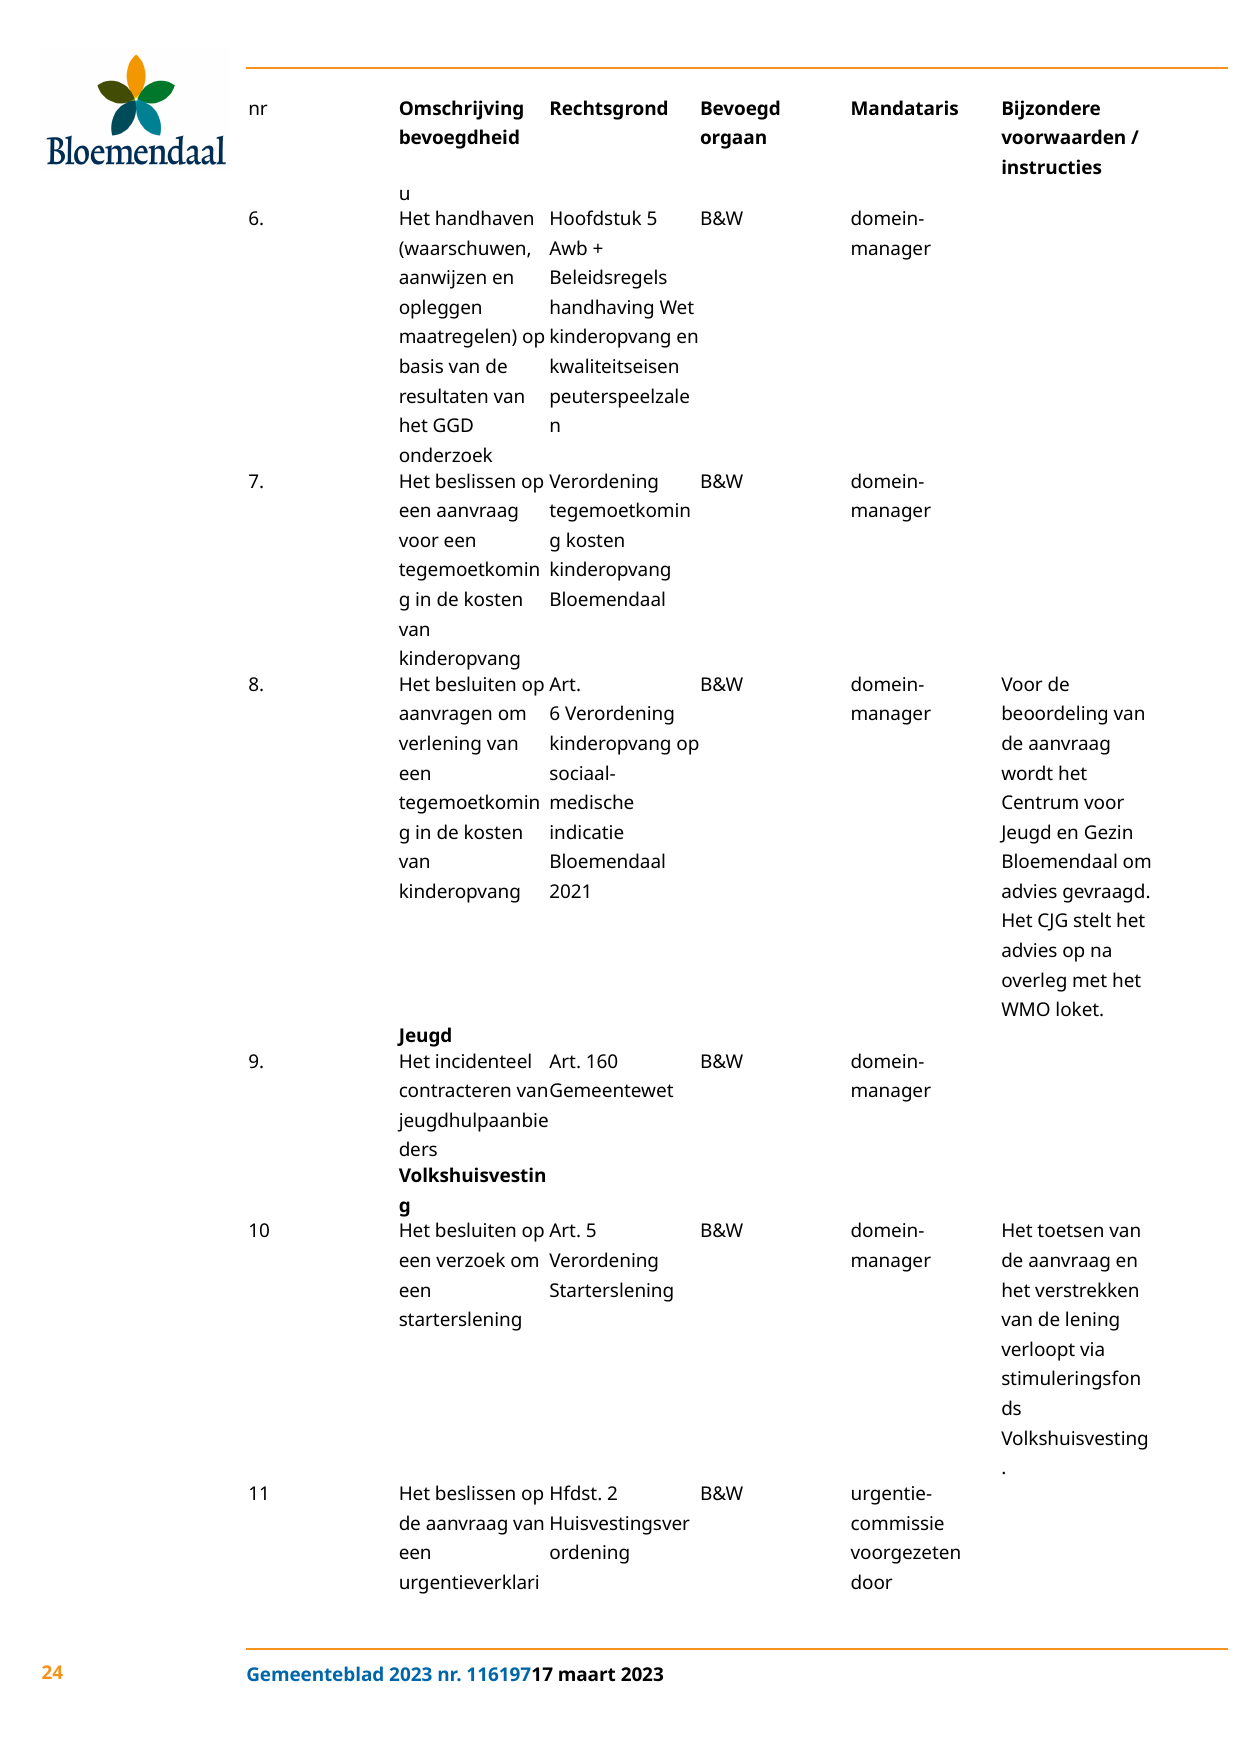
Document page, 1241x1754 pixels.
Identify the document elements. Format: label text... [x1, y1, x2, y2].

table_cell u [399, 180, 549, 205]
table_cell [1001, 205, 1152, 468]
table_cell Het besluiten op een verzoek om een starterslening [399, 1218, 549, 1480]
table_cell Hfdst. 2 Huisvestingsverordening [549, 1480, 700, 1594]
table_cell domein-manager [850, 1048, 1001, 1162]
table_cell [248, 180, 398, 205]
table_cell [1001, 468, 1152, 671]
table_cell Jeugd [399, 1022, 549, 1048]
table_cell Hoofdstuk 5 Awb + Beleidsregels handhaving Wet kinderopvang en kwaliteitseisen peuterspeelzalen [549, 205, 700, 468]
table_cell B&W [700, 1218, 850, 1480]
table_cell B&W [700, 671, 850, 1022]
table_cell 8. [248, 671, 398, 1022]
table_cell 11 [248, 1480, 398, 1594]
table_cell [850, 180, 1001, 205]
table_cell [700, 1022, 850, 1048]
table_cell [549, 180, 700, 205]
table_cell 10 [248, 1218, 398, 1480]
table_cell [248, 1022, 398, 1048]
table_cell Het beslissen op een aanvraag voor een tegemoetkoming in de kosten van kinderopvang [399, 468, 549, 671]
table_header nr [248, 95, 398, 180]
picture [41, 47, 231, 172]
table_cell B&W [700, 1480, 850, 1594]
table_cell [1001, 1480, 1152, 1594]
table_header Bijzondere voorwaarden / instructies [1001, 95, 1152, 180]
table_cell [248, 1163, 398, 1218]
table_cell [850, 1163, 1001, 1218]
table_cell [549, 1163, 700, 1218]
table_cell Het incidenteel contracteren van jeugdhulpaanbieders [399, 1048, 549, 1162]
table_cell Het beslissen op de aanvraag van een urgentieverklari [399, 1480, 549, 1594]
table_header Omschrijving bevoegdheid [399, 95, 549, 180]
table_cell domein-manager [850, 1218, 1001, 1480]
table_cell 7. [248, 468, 398, 671]
table_cell B&W [700, 205, 850, 468]
table_header Mandataris [850, 95, 1001, 180]
table_cell 6. [248, 205, 398, 468]
table_cell [1001, 1048, 1152, 1162]
table_cell domein-manager [850, 671, 1001, 1022]
table_cell 9. [248, 1048, 398, 1162]
table_header Rechtsgrond [549, 95, 700, 180]
table_cell urgentie-commissie voorgezeten door [850, 1480, 1001, 1594]
table_cell [1001, 1163, 1152, 1218]
table_cell Het toetsen van de aanvraag en het verstrekken van de lening verloopt via stimuleringsfonds Volkshuisvesting. [1001, 1218, 1152, 1480]
table_cell Het handhaven (waarschuwen, aanwijzen en opleggen maatregelen) op basis van de resultaten van het GGD onderzoek [399, 205, 549, 468]
table_cell [850, 1022, 1001, 1048]
table_cell Voor de beoordeling van de aanvraag wordt het Centrum voor Jeugd en Gezin Bloemendaal om advies gevraagd. Het CJG stelt het advies op na overleg met het WMO loket. [1001, 671, 1152, 1022]
table_cell [1001, 180, 1152, 205]
table_header Bevoegd orgaan [700, 95, 850, 180]
table_cell Art. 160 Gemeentewet [549, 1048, 700, 1162]
table_cell Het besluiten op aanvragen om verlening van een tegemoetkoming in de kosten van kinderopvang [399, 671, 549, 1022]
table_cell domein-manager [850, 205, 1001, 468]
table_cell B&W [700, 468, 850, 671]
table_cell Art. 6 Verordening kinderopvang op sociaal-medische indicatie Bloemendaal 2021 [549, 671, 700, 1022]
table_cell Art. 5 Verordening Starterslening [549, 1218, 700, 1480]
table_cell Verordening tegemoetkoming kosten kinderopvang Bloemendaal [549, 468, 700, 671]
table_cell domein-manager [850, 468, 1001, 671]
table_cell [1001, 1022, 1152, 1048]
table_cell [549, 1022, 700, 1048]
table_cell Volkshuisvesting [399, 1163, 549, 1218]
table_cell [700, 180, 850, 205]
table_cell [700, 1163, 850, 1218]
table_cell B&W [700, 1048, 850, 1162]
